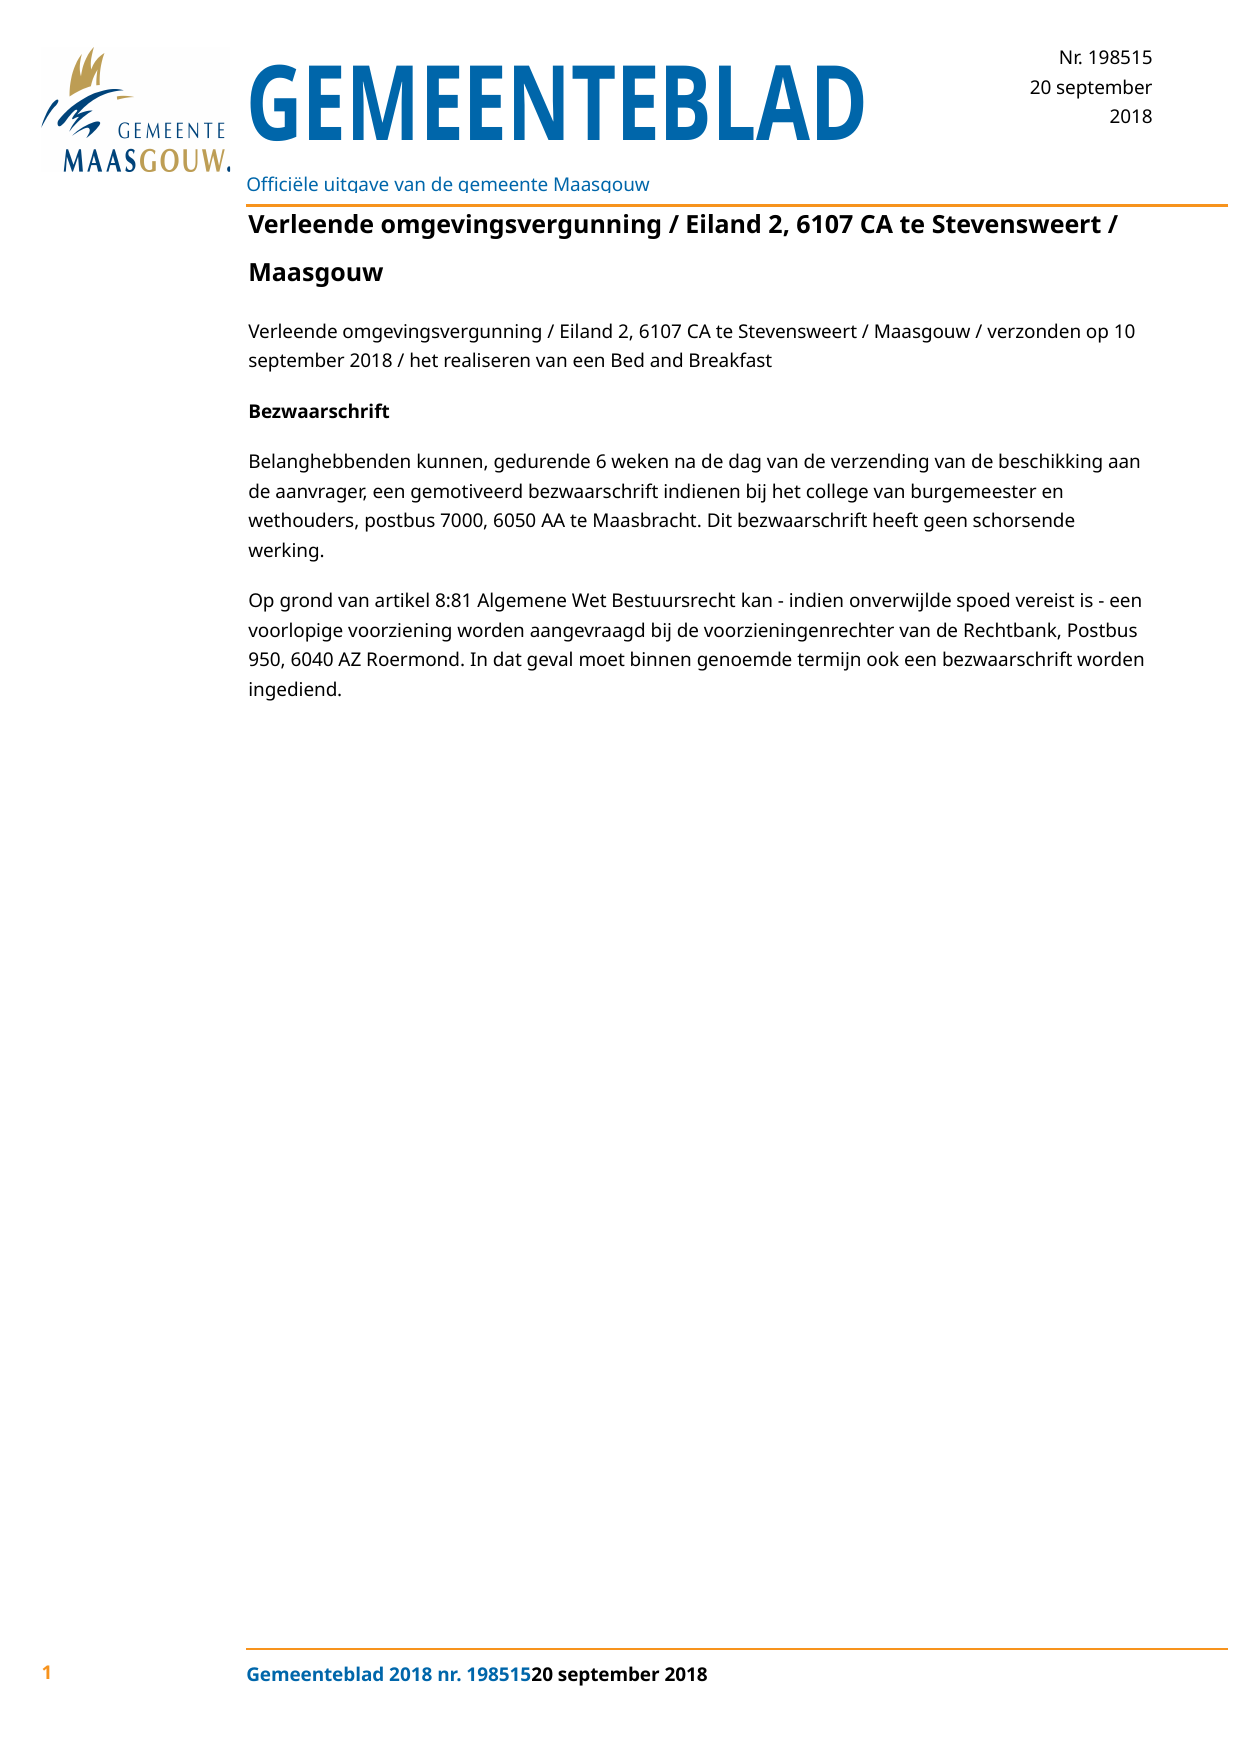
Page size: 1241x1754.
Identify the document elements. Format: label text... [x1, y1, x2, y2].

text Bezwaarschrift [248, 398, 1152, 424]
text Op grond van artikel 8:81 Algemene Wet Bestuursrecht kan - indien onverwijlde spoed vereist is - een voorlopige voorziening worden aangevraagd bij de voorzieningenrechter van de Rechtbank, Postbus 950, 6040 AZ Roermond. In dat geval moet binnen genoemde termijn ook een bezwaarschrift worden ingediend. [248, 587, 1152, 702]
text Verleende omgevingsvergunning / Eiland 2, 6107 CA te Stevensweert / Maasgouw / verzonden op 10 september 2018 / het realiseren van een Bed and Breakfast [248, 318, 1152, 373]
text Verleende omgevingsvergunning / Eiland 2, 6107 CA te Stevensweert / Maasgouw [248, 207, 1152, 288]
picture [41, 47, 231, 172]
text Belanghebbenden kunnen, gedurende 6 weken na de dag van de verzending van de beschikking aan de aanvrager, een gemotiveerd bezwaarschrift indienen bij het college van burgemeester en wethouders, postbus 7000, 6050 AA te Maasbracht. Dit bezwaarschrift heeft geen schorsende werking. [248, 448, 1152, 563]
